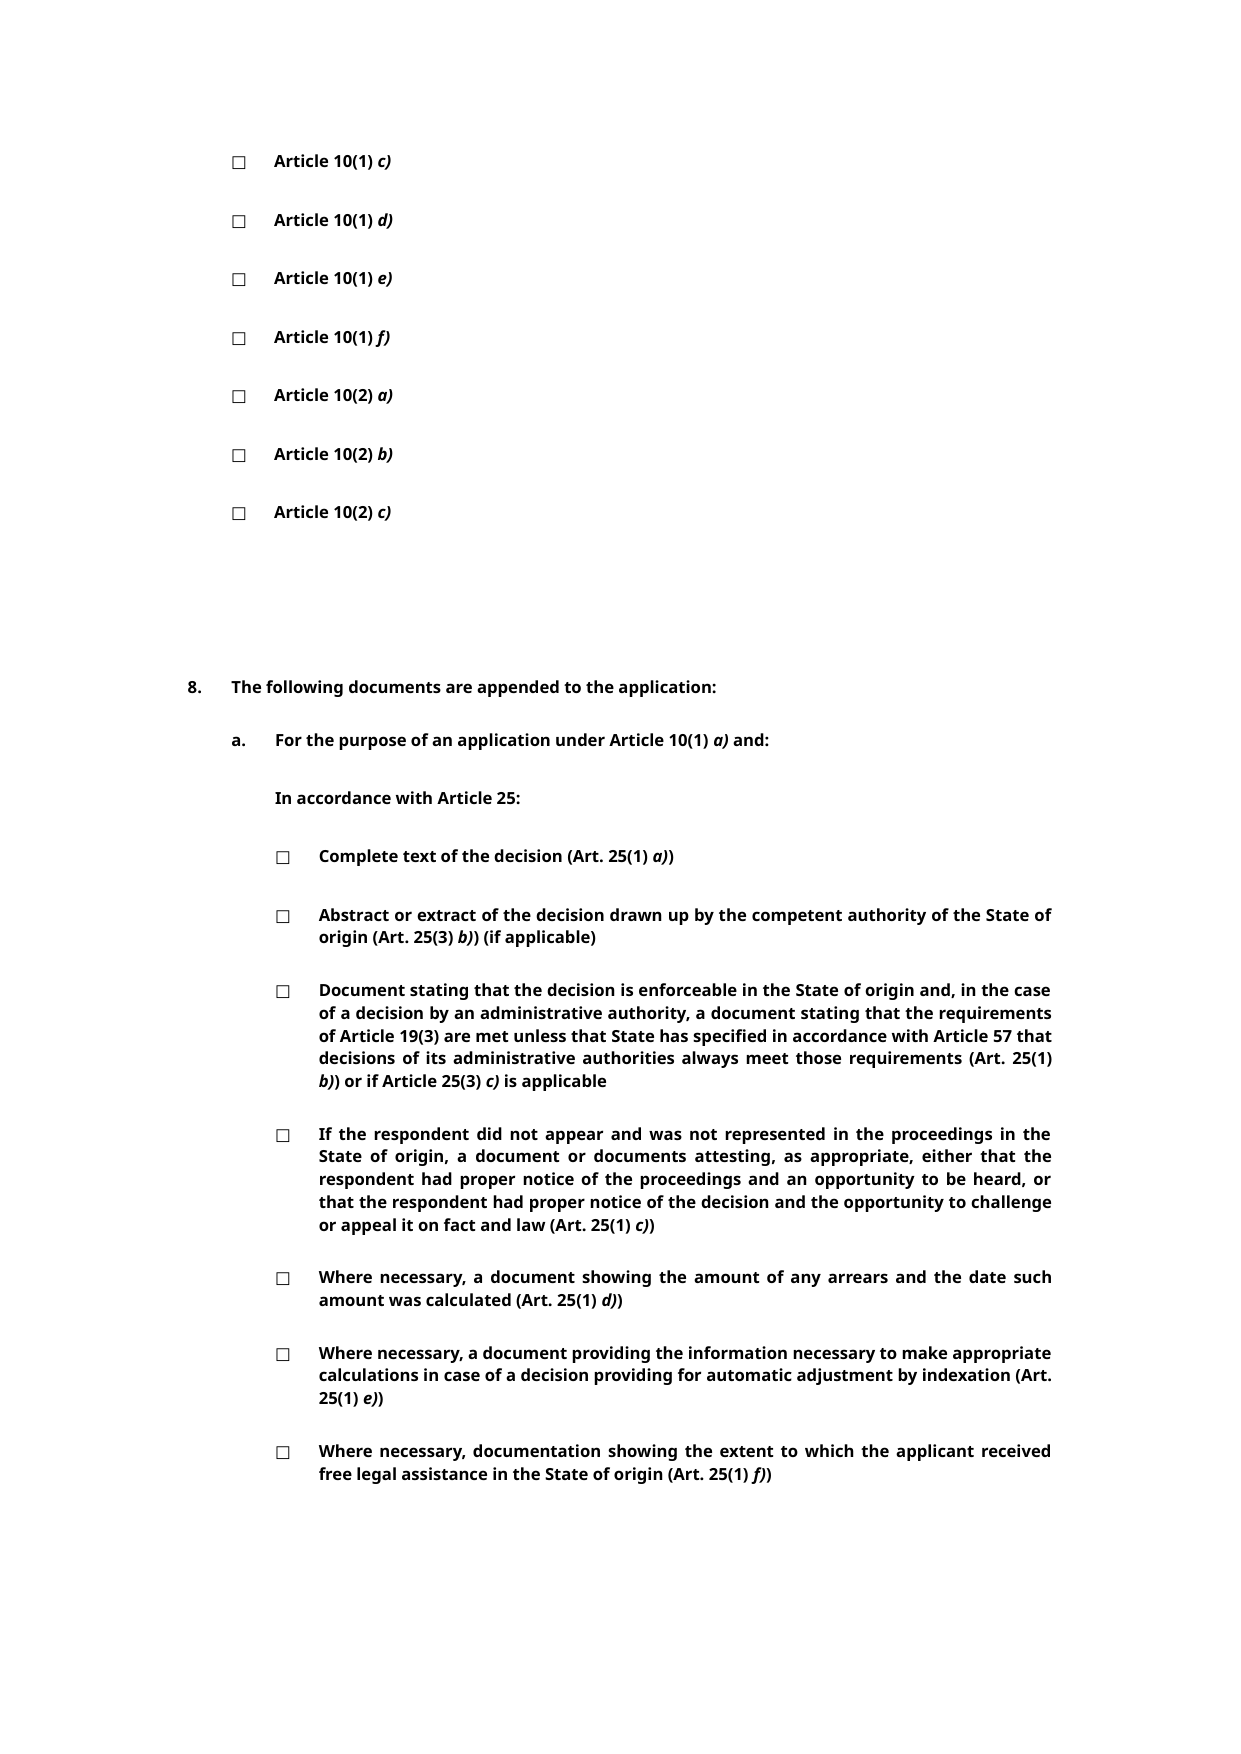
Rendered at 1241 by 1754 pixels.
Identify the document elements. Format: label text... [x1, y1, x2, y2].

table_cell [188, 728, 231, 787]
table_cell [188, 1341, 231, 1439]
table_cell [231, 1515, 275, 1573]
table_cell Article 10(1) f) [274, 325, 1053, 384]
table_cell [319, 1515, 1053, 1573]
table_cell □ [231, 325, 274, 384]
table_cell [188, 787, 231, 845]
table_cell □ [231, 209, 274, 267]
table_cell □ [275, 904, 318, 979]
table_cell [188, 904, 231, 979]
table_cell In accordance with Article 25: [275, 787, 1053, 845]
table_cell □ [231, 384, 274, 442]
table_cell [188, 1440, 231, 1515]
table_cell Article 10(1) c) [274, 150, 1053, 208]
table_cell [231, 904, 275, 979]
table_cell Complete text of the decision (Art. 25(1) a)) [319, 845, 1053, 903]
table_cell □ [231, 442, 274, 501]
table_cell [188, 1266, 231, 1341]
table_cell [231, 979, 275, 1122]
table_cell □ [275, 1341, 318, 1439]
table_cell [188, 979, 231, 1122]
table_cell [188, 1123, 231, 1266]
table_cell □ [275, 979, 318, 1122]
table_cell □ [231, 501, 274, 559]
table_cell Article 10(2) b) [274, 442, 1053, 501]
table_cell Where necessary, documentation showing the extent to which the applicant received free legal assistance in the State of origin (Art. 25(1) f)) [319, 1440, 1053, 1515]
table_cell Article 10(1) d) [274, 209, 1053, 267]
table_cell [188, 845, 231, 903]
table_cell □ [231, 267, 274, 325]
table_cell Document stating that the decision is enforceable in the State of origin and, in the case of a decision by an administrative authority, a document stating that the requirements of Article 19(3) are met unless that State has specified in accordance with Article 57 that decisions of its administrative authorities always meet those requirements (Art. 25(1) b)) or if Article 25(3) c) is applicable [319, 979, 1053, 1122]
table_cell Article 10(2) c) [274, 501, 1053, 559]
table_cell □ [231, 150, 274, 208]
table_cell Article 10(1) e) [274, 267, 1053, 325]
table_cell [188, 209, 231, 267]
table_cell [188, 442, 231, 501]
table_cell [231, 845, 275, 903]
table_cell Article 10(2) a) [274, 384, 1053, 442]
table_cell [188, 150, 231, 208]
table_cell [188, 384, 231, 442]
table_cell □ [275, 1440, 318, 1515]
table_cell If the respondent did not appear and was not represented in the proceedings in the State of origin, a document or documents attesting, as appropriate, either that the respondent had proper notice of the proceedings and an opportunity to be heard, or that the respondent had proper notice of the decision and the opportunity to challenge or appeal it on fact and law (Art. 25(1) c)) [319, 1123, 1053, 1266]
table_cell [231, 787, 275, 845]
table_header The following documents are appended to the application: [231, 675, 1053, 728]
table_cell Where necessary, a document showing the amount of any arrears and the date such amount was calculated (Art. 25(1) d)) [319, 1266, 1053, 1341]
table_cell [188, 501, 231, 559]
table_cell [231, 1266, 275, 1341]
table_cell [188, 267, 231, 325]
table_cell [188, 325, 231, 384]
table_header 8. [188, 675, 231, 728]
table_cell For the purpose of an application under Article 10(1) a) and: [275, 728, 1053, 787]
table_cell [231, 1440, 275, 1515]
table_cell □ [275, 1123, 318, 1266]
table_cell Where necessary, a document providing the information necessary to make appropriate calculations in case of a decision providing for automatic adjustment by indexation (Art. 25(1) e)) [319, 1341, 1053, 1439]
table_cell [231, 1341, 275, 1439]
table_cell □ [275, 1266, 318, 1341]
table_cell [188, 1515, 231, 1573]
table_cell □ [275, 845, 318, 903]
table_cell Abstract or extract of the decision drawn up by the competent authority of the State of origin (Art. 25(3) b)) (if applicable) [319, 904, 1053, 979]
table_cell a. [231, 728, 275, 787]
table_cell [231, 1123, 275, 1266]
table_cell [275, 1515, 318, 1573]
